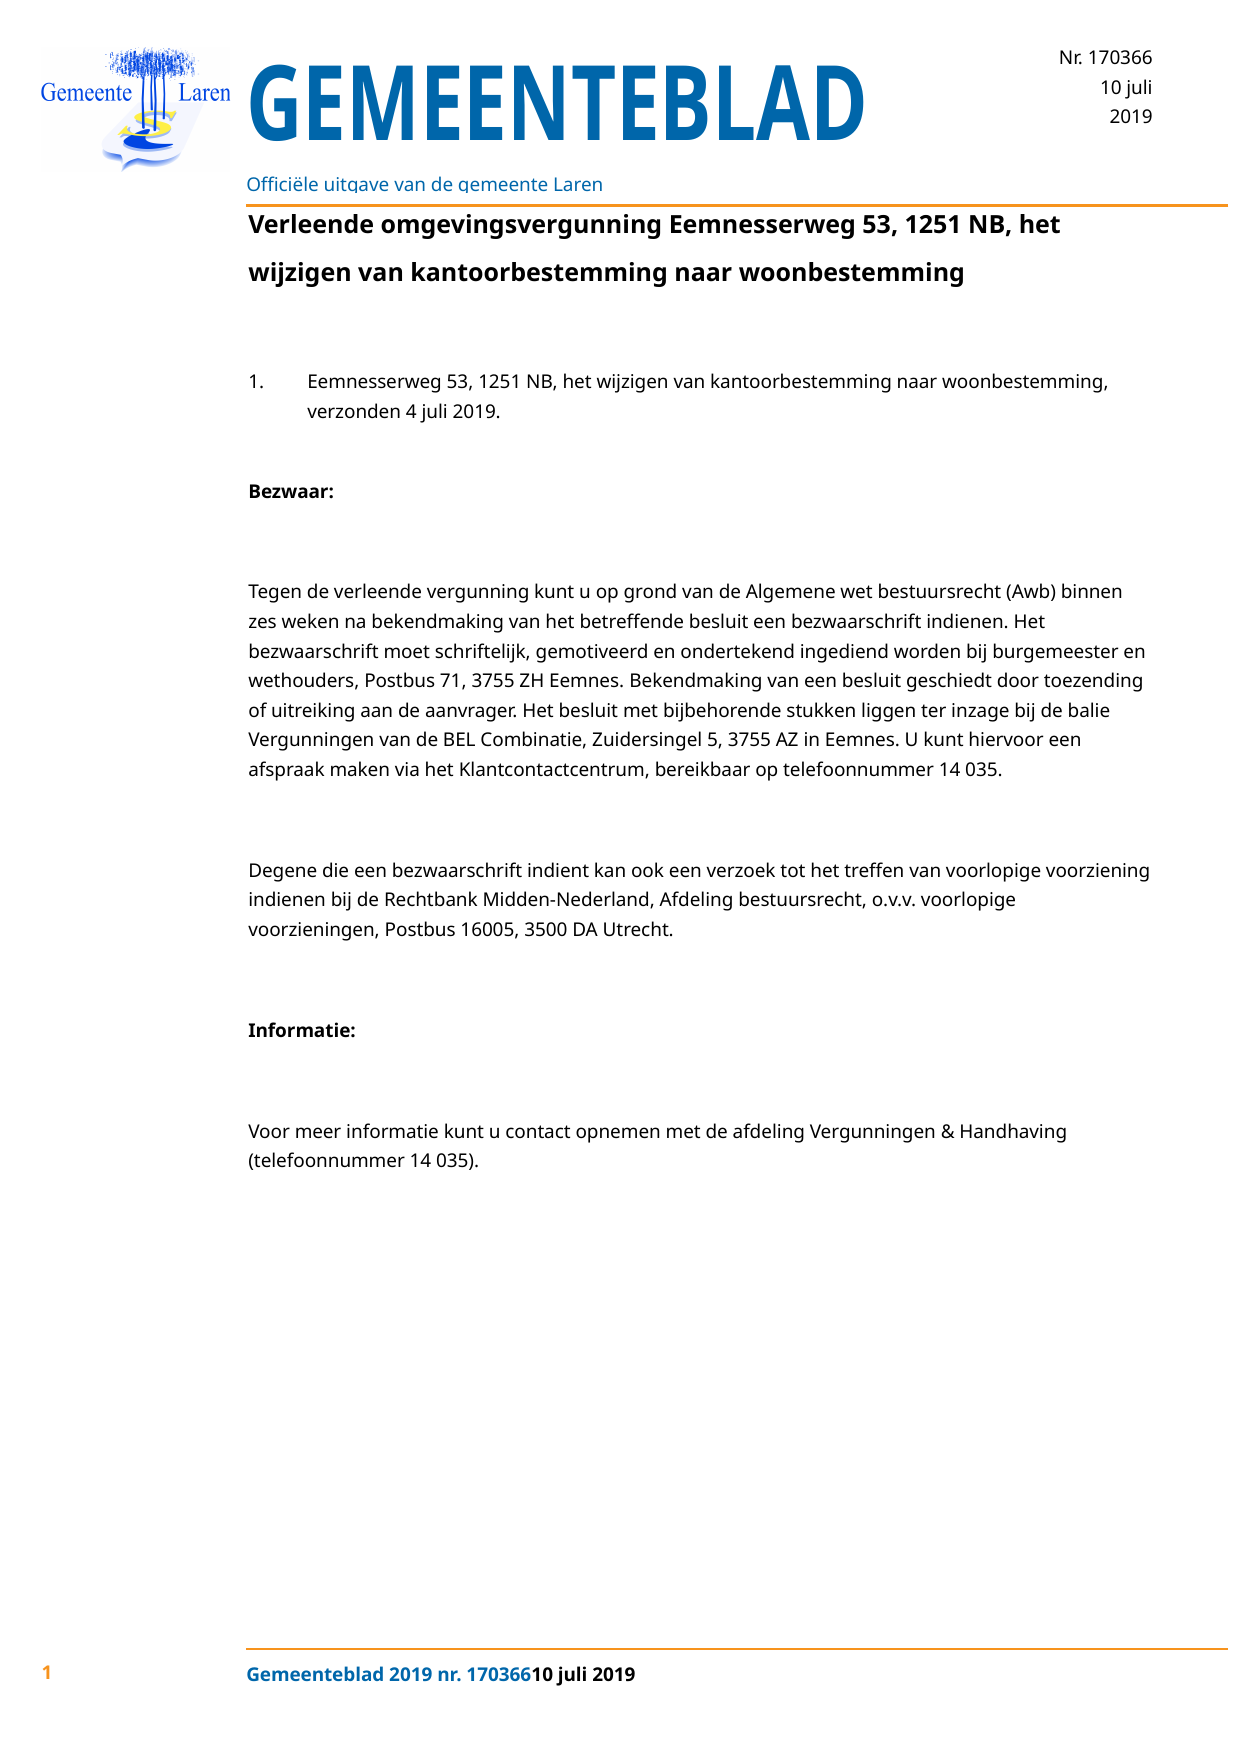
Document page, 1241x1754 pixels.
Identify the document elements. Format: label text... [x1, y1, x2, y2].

text Voor meer informatie kunt u contact opnemen met de afdeling Vergunningen & Handhaving (telefoonnummer 14 035). [248, 1118, 1152, 1173]
text Bezwaar: [248, 478, 1152, 504]
text Tegen de verleende vergunning kunt u op grond van de Algemene wet bestuursrecht (Awb) binnen zes weken na bekendmaking van het betreffende besluit een bezwaarschrift indienen. Het bezwaarschrift moet schriftelijk, gemotiveerd en ondertekend ingediend worden bij burgemeester en wethouders, Postbus 71, 3755 ZH Eemnes. Bekendmaking van een besluit geschiedt door toezending of uitreiking aan de aanvrager. Het besluit met bijbehorende stukken liggen ter inzage bij de balie Vergunningen van de BEL Combinatie, Zuidersingel 5, 3755 AZ in Eemnes. U kunt hiervoor een afspraak maken via het Klantcontactcentrum, bereikbaar op telefoonnummer 14 035. [248, 579, 1152, 782]
text Verleende omgevingsvergunning Eemnesserweg 53, 1251 NB, het wijzigen van kantoorbestemming naar woonbestemming [248, 207, 1152, 288]
text Degene die een bezwaarschrift indient kan ook een verzoek tot het treffen van voorlopige voorziening indienen bij de Rechtbank Midden-Nederland, Afdeling bestuursrecht, o.v.v. voorlopige voorzieningen, Postbus 16005, 3500 DA Utrecht. [248, 857, 1152, 942]
list Eemnesserweg 53, 1251 NB, het wijzigen van kantoorbestemming naar woonbestemming, verzonden 4 juli 2019. [248, 368, 1152, 424]
text Informatie: [248, 1017, 1152, 1043]
picture [41, 47, 231, 172]
